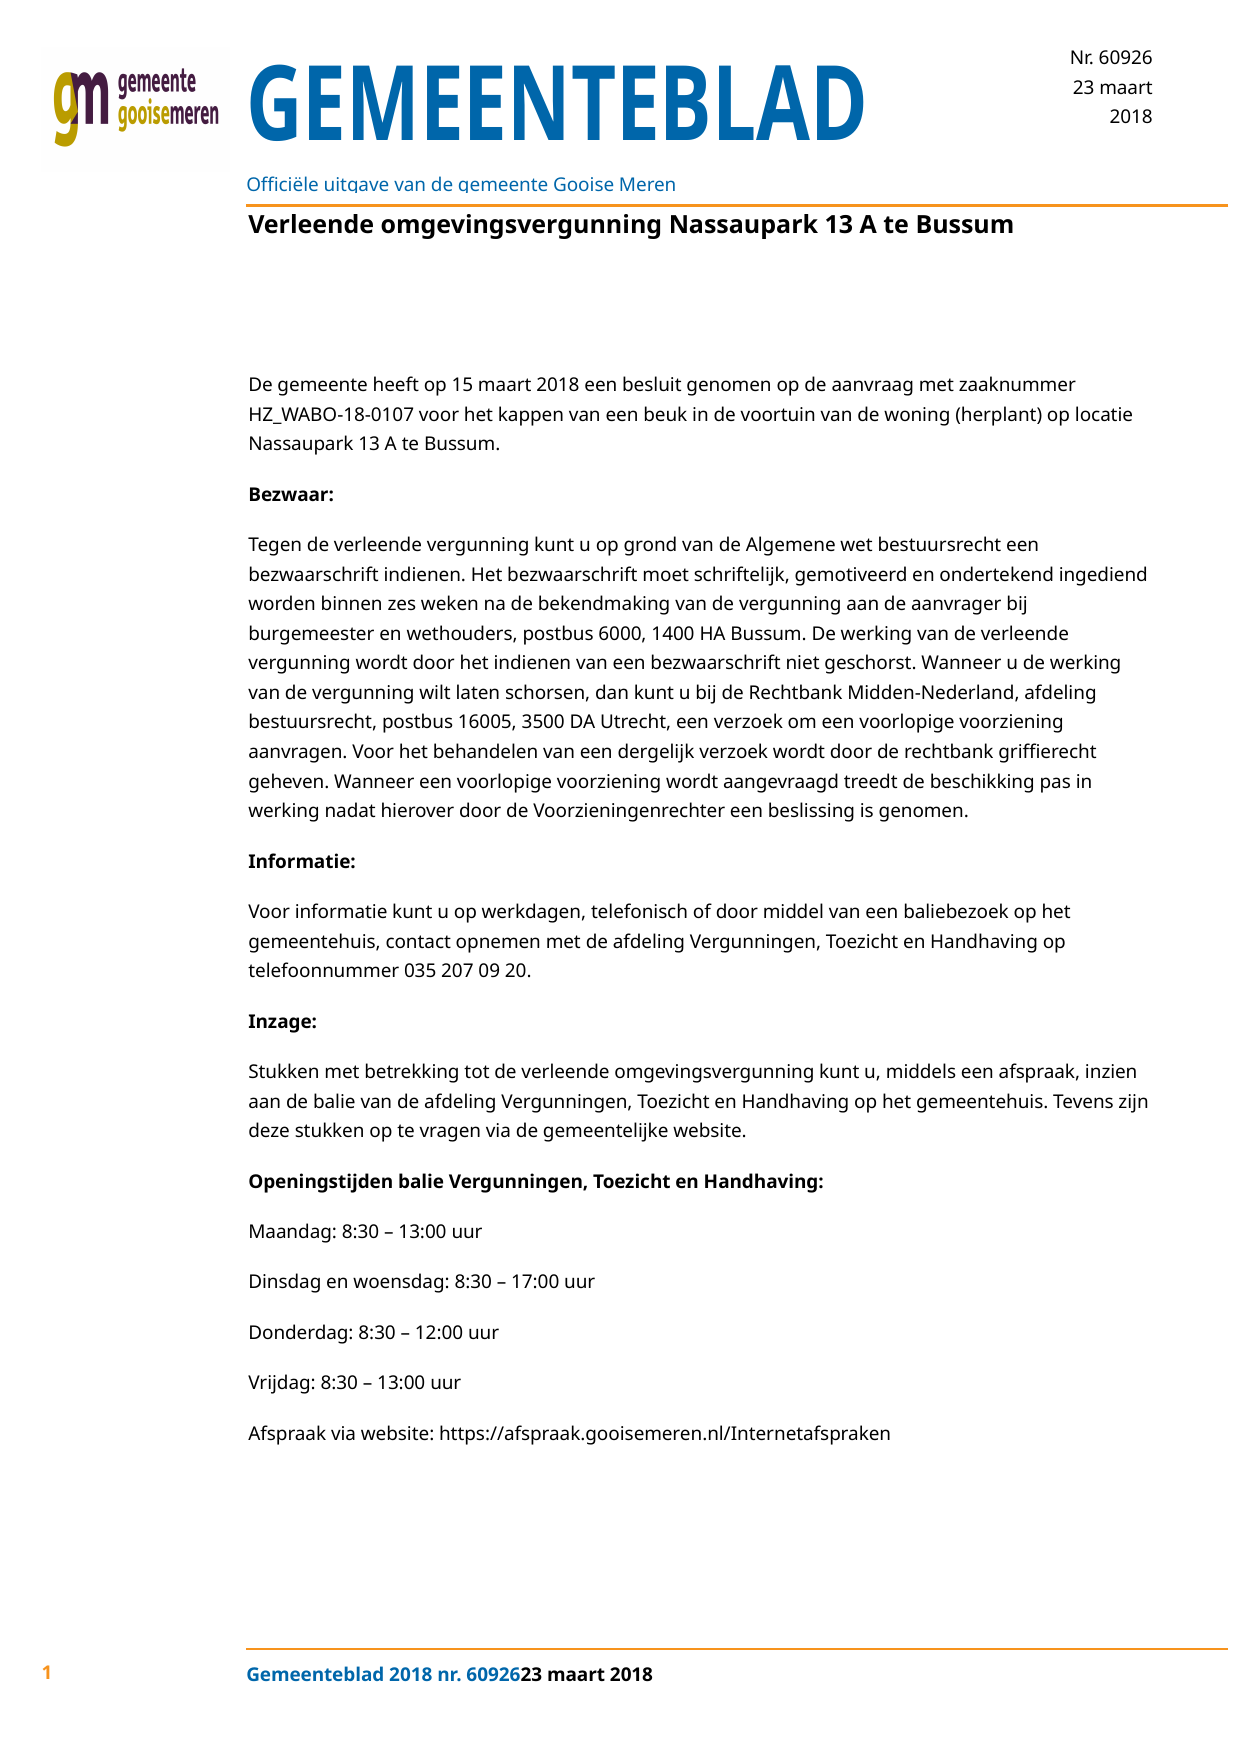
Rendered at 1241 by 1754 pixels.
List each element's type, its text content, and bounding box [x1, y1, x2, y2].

text Openingstijden balie Vergunningen, Toezicht en Handhaving: [248, 1168, 1152, 1193]
text Verleende omgevingsvergunning Nassaupark 13 A te Bussum [248, 207, 1152, 241]
text Maandag: 8:30 – 13:00 uur [248, 1218, 1152, 1244]
text Bezwaar: [248, 481, 1152, 506]
text Tegen de verleende vergunning kunt u op grond van de Algemene wet bestuursrecht een bezwaarschrift indienen. Het bezwaarschrift moet schriftelijk, gemotiveerd en ondertekend ingediend worden binnen zes weken na de bekendmaking van de vergunning aan de aanvrager bij burgemeester en wethouders, postbus 6000, 1400 HA Bussum. De werking van de verleende vergunning wordt door het indienen van een bezwaarschrift niet geschorst. Wanneer u de werking van de vergunning wilt laten schorsen, dan kunt u bij de Rechtbank Midden-Nederland, afdeling bestuursrecht, postbus 16005, 3500 DA Utrecht, een verzoek om een voorlopige voorziening aanvragen. Voor het behandelen van een dergelijk verzoek wordt door de rechtbank griffierecht geheven. Wanneer een voorlopige voorziening wordt aangevraagd treedt de beschikking pas in werking nadat hierover door de Voorzieningenrechter een beslissing is genomen. [248, 531, 1152, 823]
text Donderdag: 8:30 – 12:00 uur [248, 1319, 1152, 1345]
text Afspraak via website: https://afspraak.gooisemeren.nl/Internetafspraken [248, 1420, 1152, 1446]
text Voor informatie kunt u op werkdagen, telefonisch of door middel van een baliebezoek op het gemeentehuis, contact opnemen met de afdeling Vergunningen, Toezicht en Handhaving op telefoonnummer 035 207 09 20. [248, 898, 1152, 983]
text Stukken met betrekking tot de verleende omgevingsvergunning kunt u, middels een afspraak, inzien aan de balie van de afdeling Vergunningen, Toezicht en Handhaving op het gemeentehuis. Tevens zijn deze stukken op te vragen via de gemeentelijke website. [248, 1058, 1152, 1143]
text Dinsdag en woensdag: 8:30 – 17:00 uur [248, 1269, 1152, 1294]
text Inzage: [248, 1008, 1152, 1033]
text Vrijdag: 8:30 – 13:00 uur [248, 1369, 1152, 1395]
picture [41, 47, 231, 172]
text Informatie: [248, 848, 1152, 873]
text De gemeente heeft op 15 maart 2018 een besluit genomen op de aanvraag met zaaknummer HZ_WABO-18-0107 voor het kappen van een beuk in de voortuin van de woning (herplant) op locatie Nassaupark 13 A te Bussum. [248, 371, 1152, 456]
